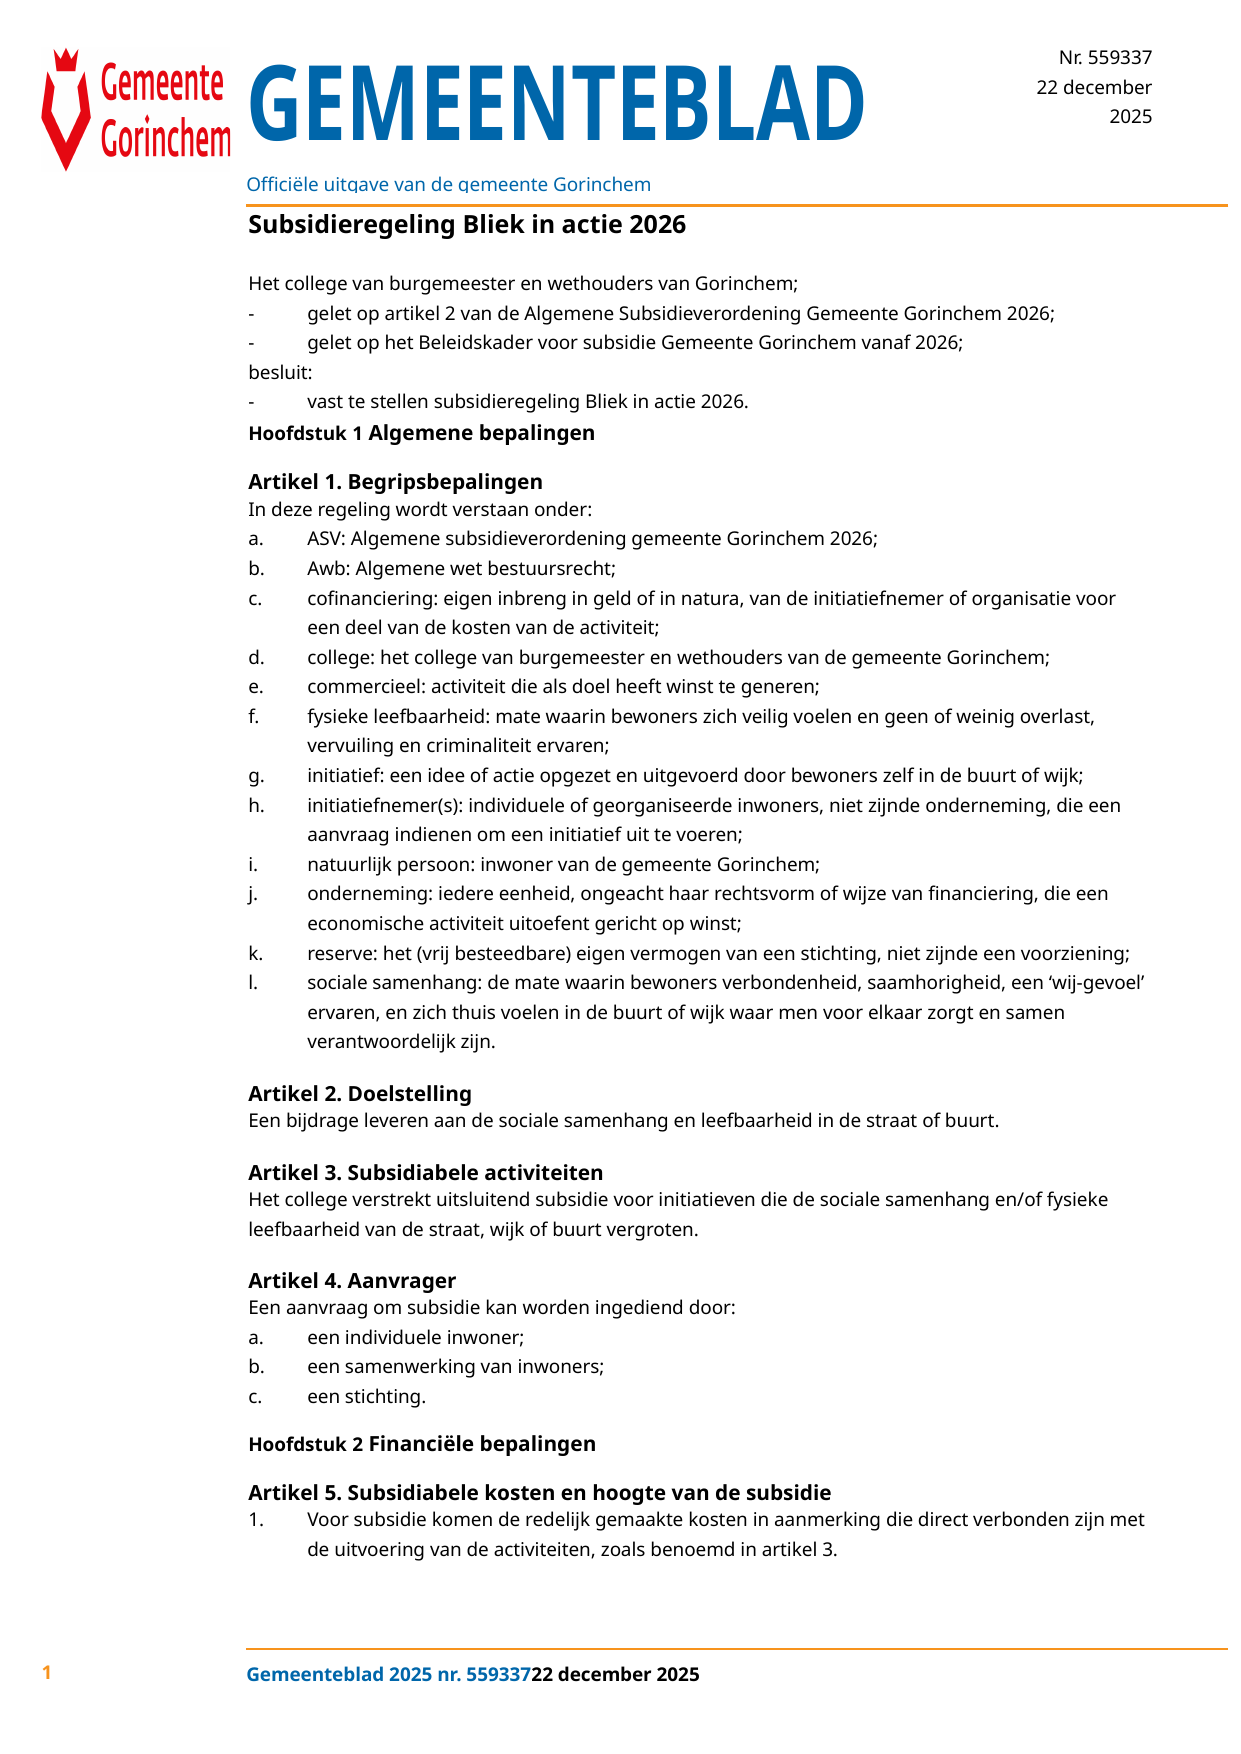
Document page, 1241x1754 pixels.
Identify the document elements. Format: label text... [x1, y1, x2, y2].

list commercieel: activiteit die als doel heeft winst te generen; [248, 673, 1152, 699]
list initiatiefnemer(s): individuele of georganiseerde inwoners, niet zijnde onderneming, die een aanvraag indienen om een initiatief uit te voeren; [248, 792, 1152, 847]
list sociale samenhang: de mate waarin bewoners verbondenheid, saamhorigheid, een ‘wij-gevoel’ ervaren, en zich thuis voelen in de buurt of wijk waar men voor elkaar zorgt en samen verantwoordelijk zijn. [248, 969, 1152, 1054]
text Artikel 3. Subsidiabele activiteiten [248, 1158, 1152, 1186]
list reserve: het (vrij besteedbare) eigen vermogen van een stichting, niet zijnde een voorziening; [248, 940, 1152, 965]
text besluit: [248, 359, 1152, 385]
text Artikel 5. Subsidiabele kosten en hoogte van de subsidie [248, 1478, 1152, 1507]
list ASV: Algemene subsidieverordening gemeente Gorinchem 2026; [248, 526, 1152, 551]
list gelet op het Beleidskader voor subsidie Gemeente Gorinchem vanaf 2026; [248, 329, 1152, 355]
list college: het college van burgemeester en wethouders van de gemeente Gorinchem; [248, 644, 1152, 669]
text Hoofdstuk 2 Financiële bepalingen [248, 1429, 1152, 1457]
text Hoofdstuk 1 Algemene bepalingen [248, 418, 1152, 447]
list gelet op artikel 2 van de Algemene Subsidieverordening Gemeente Gorinchem 2026; [248, 300, 1152, 326]
text Een aanvraag om subsidie kan worden ingediend door: [248, 1294, 1152, 1320]
list onderneming: iedere eenheid, ongeacht haar rechtsvorm of wijze van financiering, die een economische activiteit uitoefent gericht op winst; [248, 881, 1152, 936]
list een stichting. [248, 1383, 1152, 1409]
picture [41, 47, 231, 172]
list vast te stellen subsidieregeling Bliek in actie 2026. [248, 389, 1152, 414]
text Artikel 2. Doelstelling [248, 1079, 1152, 1107]
list een samenwerking van inwoners; [248, 1354, 1152, 1379]
text Het college verstrekt uitsluitend subsidie voor initiatieven die de sociale samenhang en/of fysieke leefbaarheid van de straat, wijk of buurt vergroten. [248, 1186, 1152, 1241]
list een individuele inwoner; [248, 1324, 1152, 1350]
text Artikel 4. Aanvrager [248, 1266, 1152, 1294]
text Een bijdrage leveren aan de sociale samenhang en leefbaarheid in de straat of buurt. [248, 1107, 1152, 1133]
list Voor subsidie komen de redelijk gemaakte kosten in aanmerking die direct verbonden zijn met de uitvoering van de activiteiten, zoals benoemd in artikel 3. [248, 1507, 1152, 1562]
list initiatief: een idee of actie opgezet en uitgevoerd door bewoners zelf in de buurt of wijk; [248, 762, 1152, 788]
list fysieke leefbaarheid: mate waarin bewoners zich veilig voelen en geen of weinig overlast, vervuiling en criminaliteit ervaren; [248, 703, 1152, 758]
list natuurlijk persoon: inwoner van de gemeente Gorinchem; [248, 851, 1152, 877]
text Het college van burgemeester en wethouders van Gorinchem; [248, 270, 1152, 296]
text Subsidieregeling Bliek in actie 2026 [248, 207, 1152, 241]
list cofinanciering: eigen inbreng in geld of in natura, van de initiatiefnemer of organisatie voor een deel van de kosten van de activiteit; [248, 585, 1152, 640]
list Awb: Algemene wet bestuursrecht; [248, 555, 1152, 581]
text Artikel 1. Begripsbepalingen [248, 467, 1152, 496]
text In deze regeling wordt verstaan onder: [248, 496, 1152, 522]
